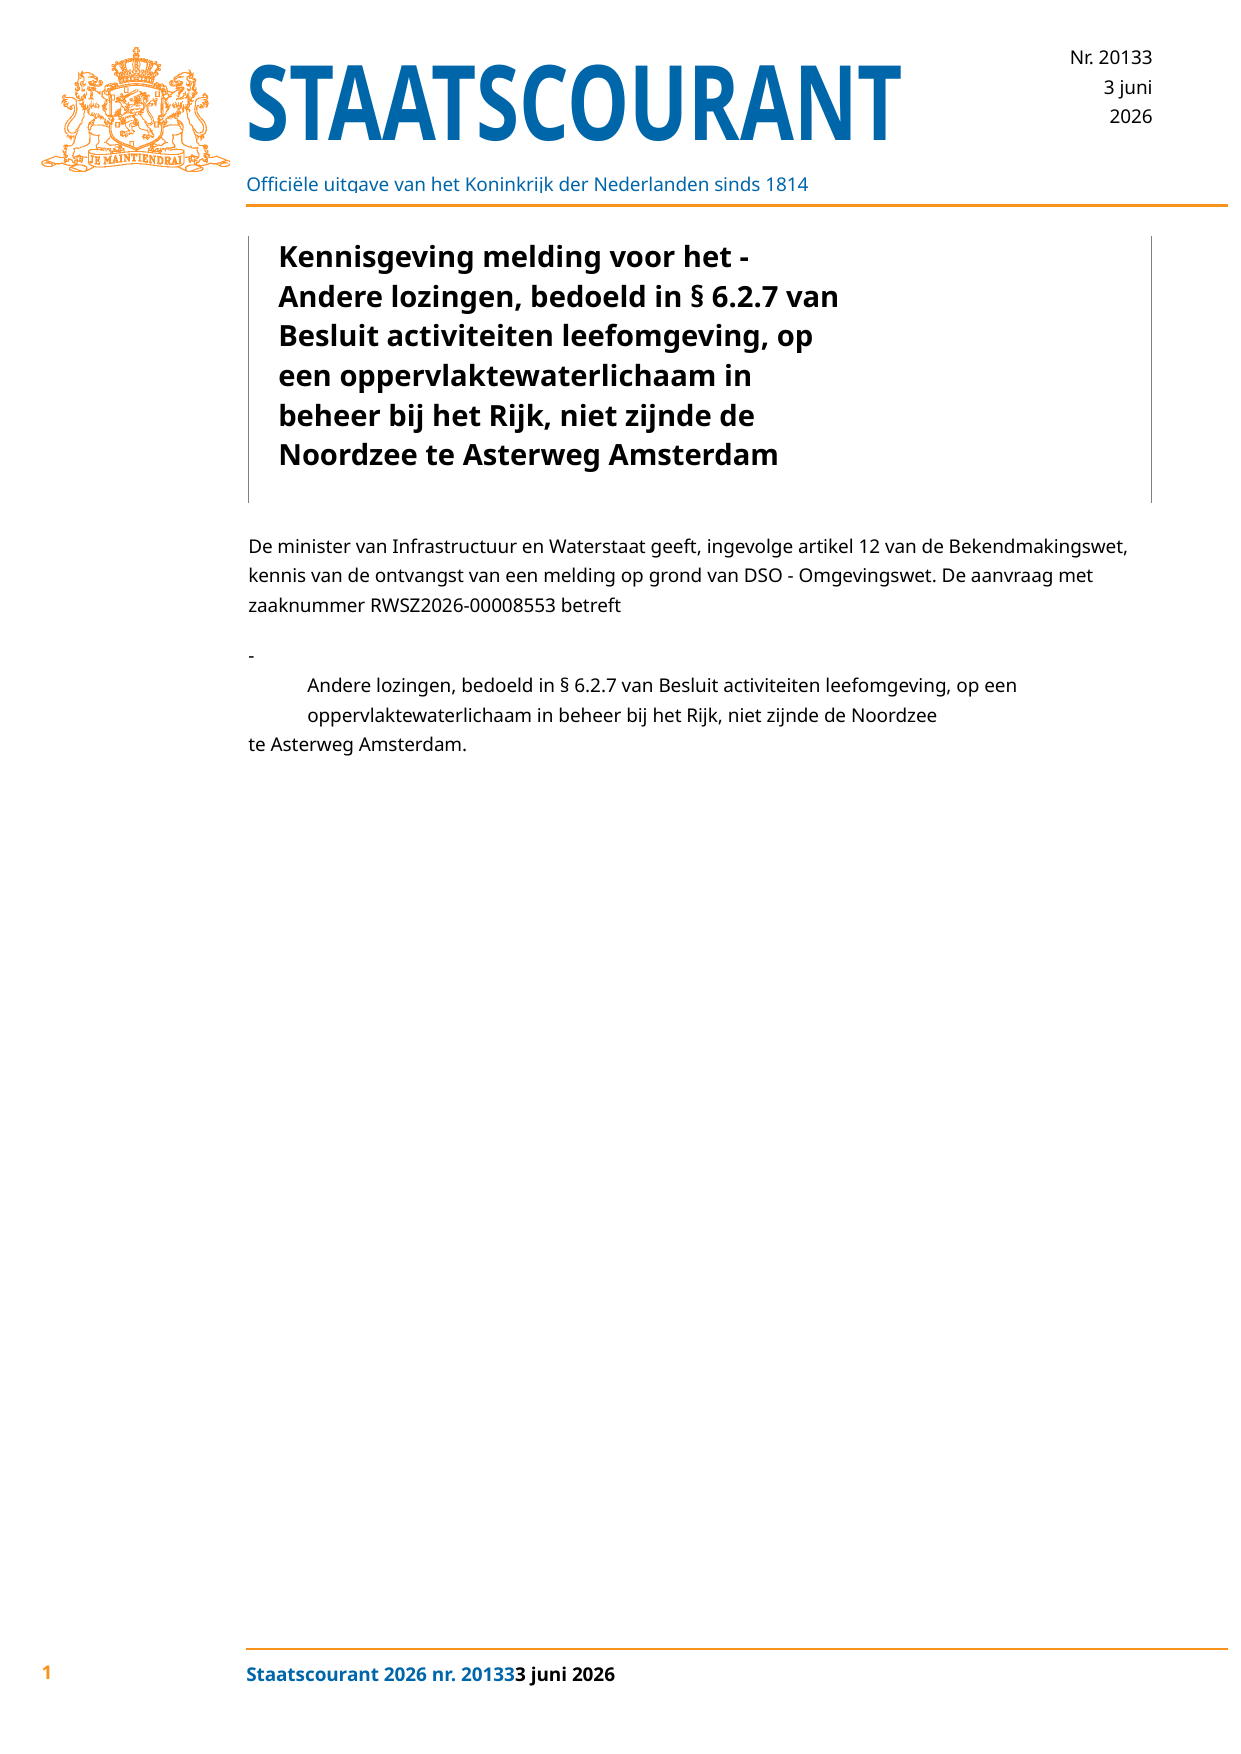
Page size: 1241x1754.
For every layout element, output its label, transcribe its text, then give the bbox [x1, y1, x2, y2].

table_header [1090, 236, 1151, 413]
text te Asterweg Amsterdam. [248, 731, 1152, 757]
text De minister van Infrastructuur en Waterstaat geeft, ingevolge artikel 12 van de Bekendmakingswet, kennis van de ontvangst van een melding op grond van DSO - Omgevingswet. De aanvraag met zaaknummer RWSZ2026-00008553 betreft [248, 533, 1152, 618]
table_header Kennisgeving melding voor het -Andere lozingen, bedoeld in § 6.2.7 van Besluit activiteiten leefomgeving, op een oppervlaktewaterlichaam in beheer bij het Rijk, niet zijnde de Noordzee te Asterweg Amsterdam [249, 236, 850, 503]
table_header [850, 236, 912, 413]
picture [912, 236, 1090, 414]
picture [41, 47, 231, 172]
table_header [850, 414, 1151, 503]
list Andere lozingen, bedoeld in § 6.2.7 van Besluit activiteiten leefomgeving, op een oppervlaktewaterlichaam in beheer bij het Rijk, niet zijnde de Noordzee [248, 672, 1152, 727]
